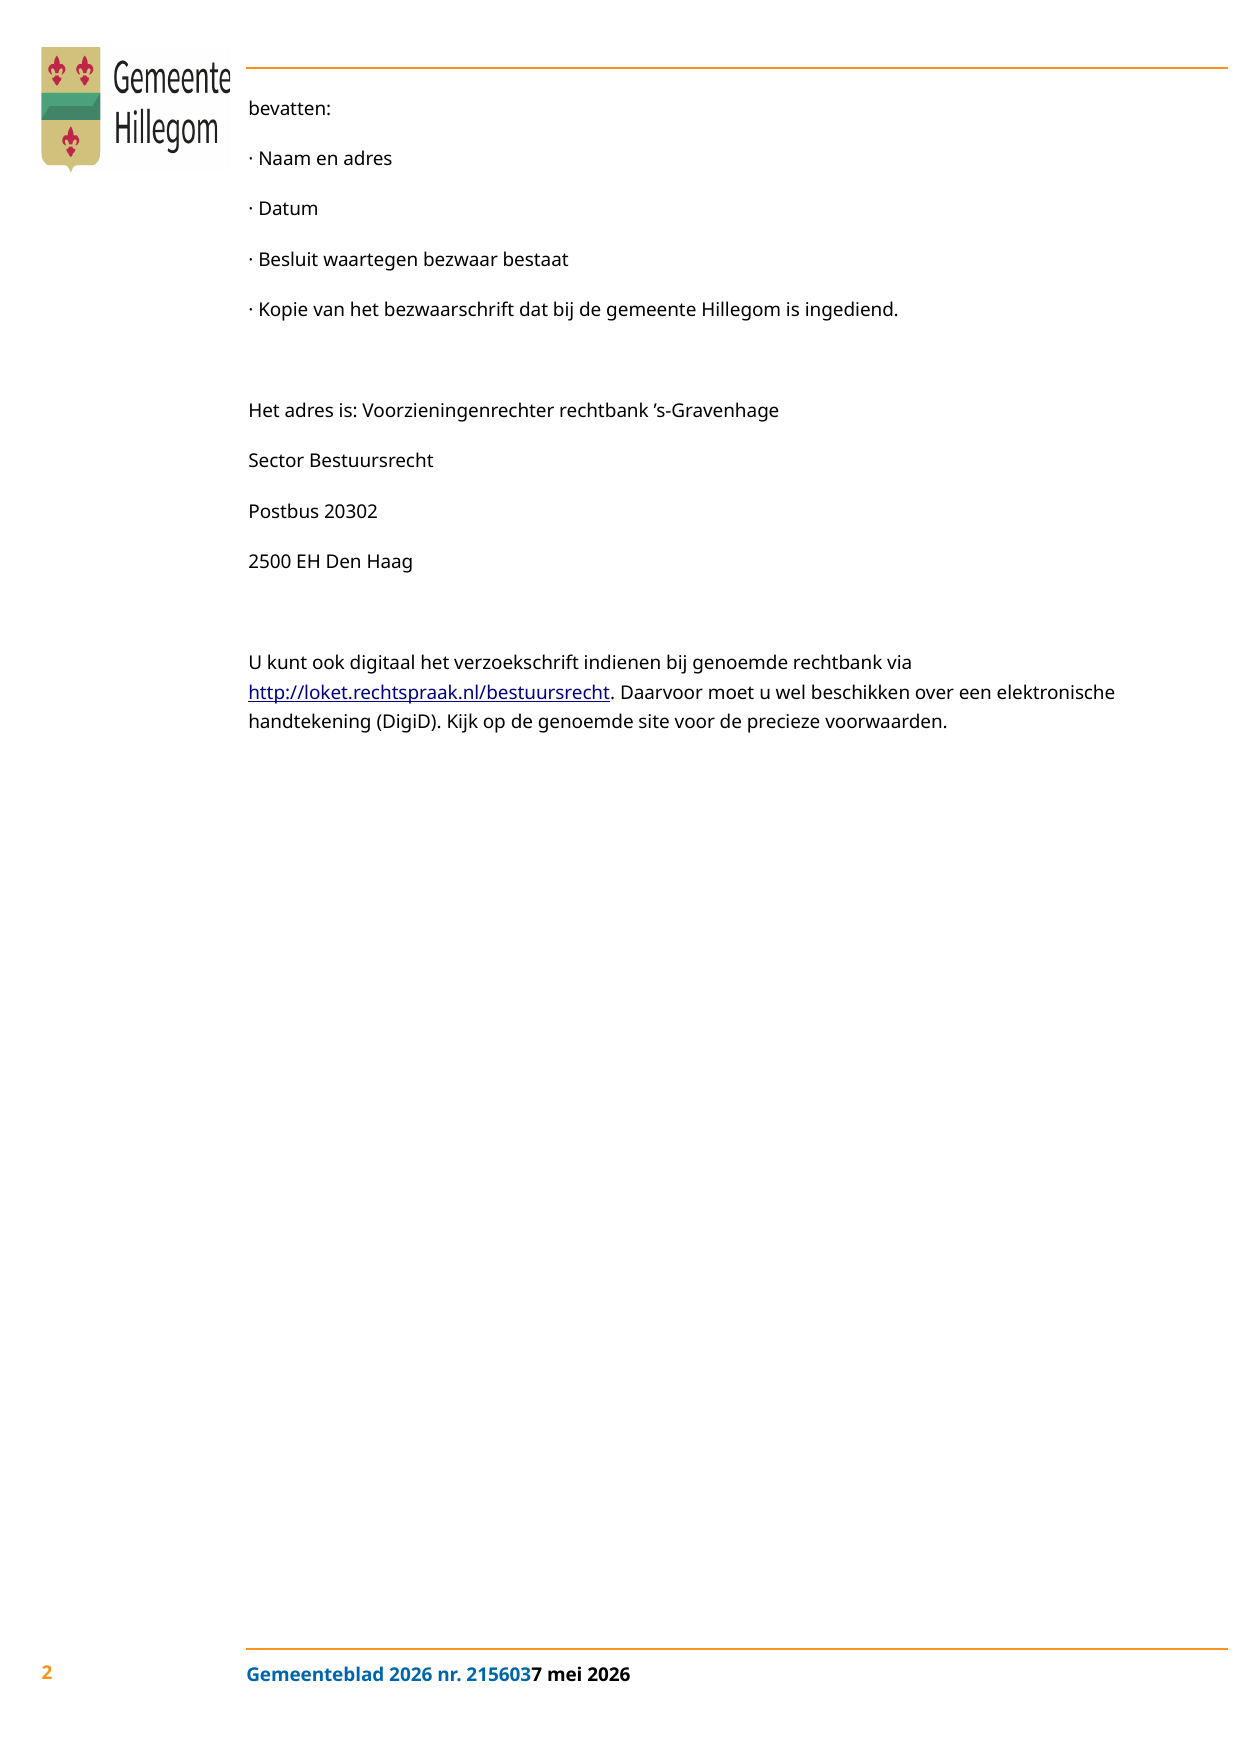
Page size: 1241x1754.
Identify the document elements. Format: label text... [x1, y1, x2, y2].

text · Datum [248, 196, 1152, 221]
text Het adres is: Voorzieningenrechter rechtbank ’s-Gravenhage [248, 397, 1152, 423]
text Postbus 20302 [248, 498, 1152, 524]
picture [41, 47, 231, 172]
text · Naam en adres [248, 145, 1152, 171]
text Sector Bestuursrecht [248, 448, 1152, 473]
text U kunt ook digitaal het verzoekschrift indienen bij genoemde rechtbank via http://loket.rechtspraak.nl/bestuursrecht. Daarvoor moet u wel beschikken over een elektronische handtekening (DigiD). Kijk op de genoemde site voor de precieze voorwaarden. [248, 649, 1152, 734]
text 2500 EH Den Haag [248, 548, 1152, 574]
text · Besluit waartegen bezwaar bestaat [248, 246, 1152, 272]
text · Kopie van het bezwaarschrift dat bij de gemeente Hillegom is ingediend. [248, 296, 1152, 322]
text bevatten: [248, 95, 1152, 121]
